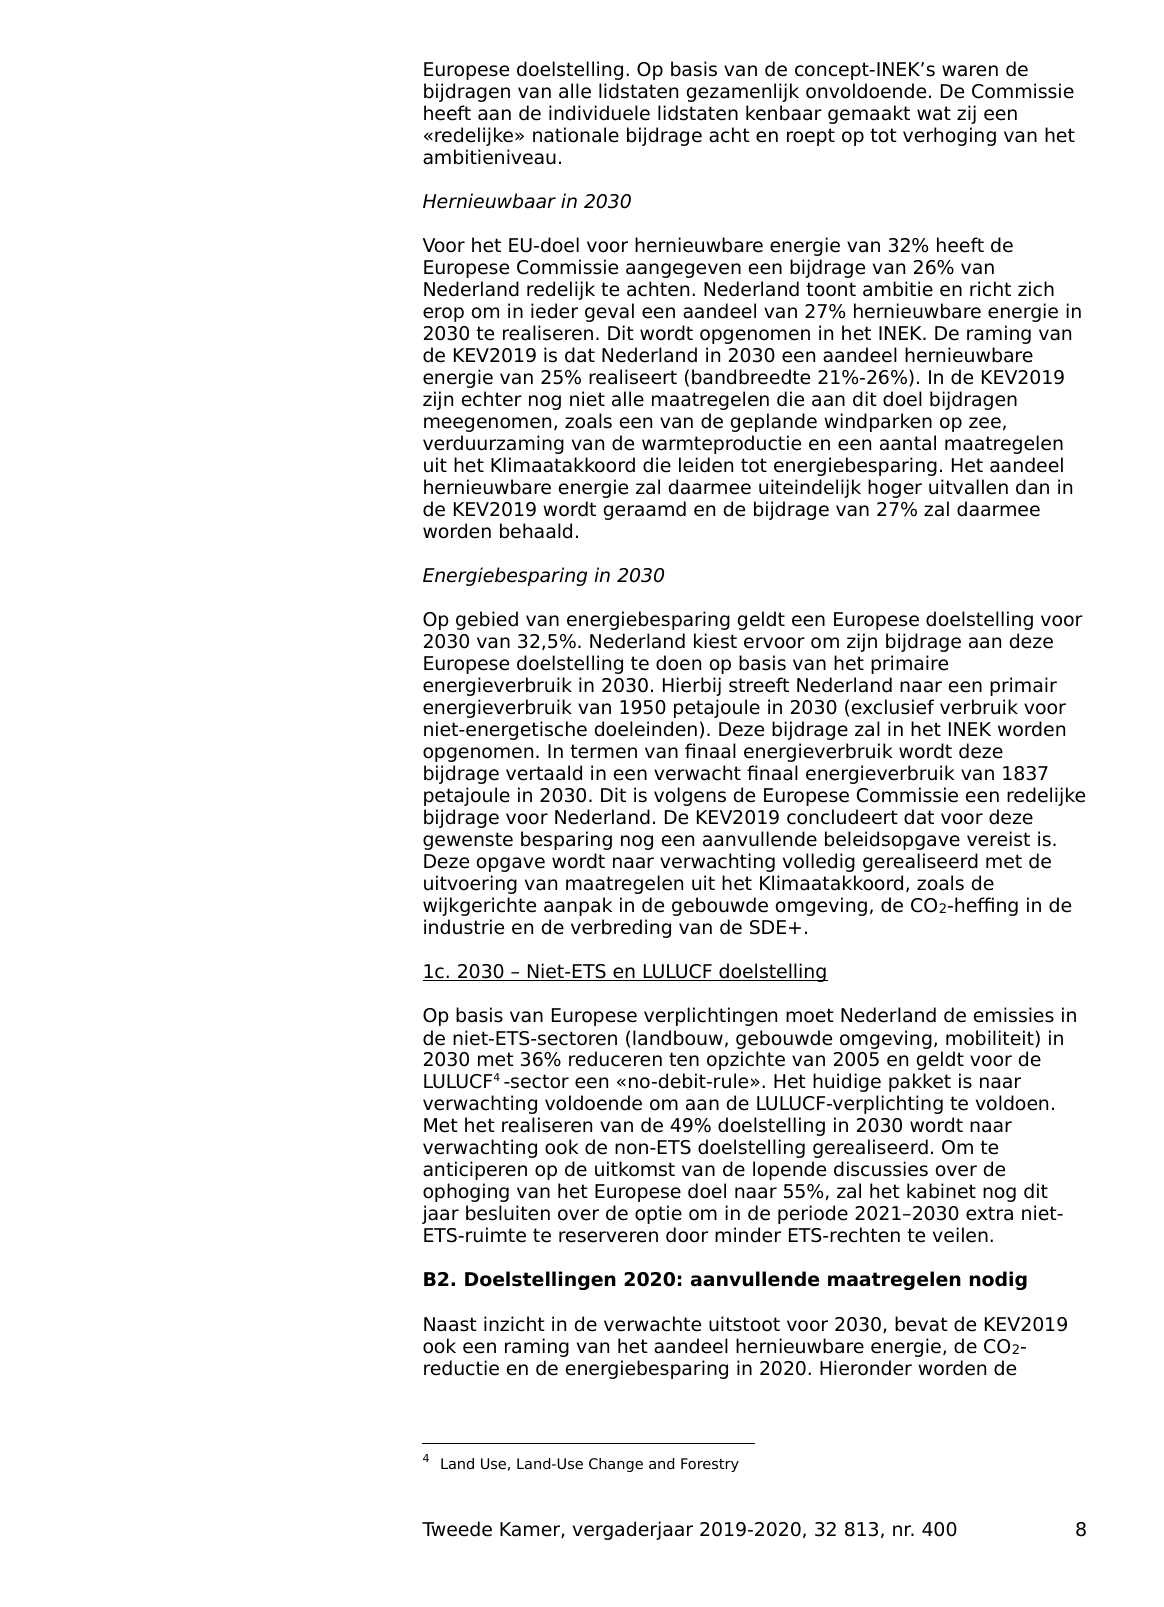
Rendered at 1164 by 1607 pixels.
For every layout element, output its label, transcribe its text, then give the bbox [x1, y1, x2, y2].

text Voor het EU-doel voor hernieuwbare energie van 32% heeft de Europese Commissie aangegeven een bijdrage van 26% van Nederland redelijk te achten. Nederland toont ambitie en richt zich erop om in ieder geval een aandeel van 27% hernieuwbare energie in 2030 te realiseren. Dit wordt opgenomen in het INEK. De raming van de KEV2019 is dat Nederland in 2030 een aandeel hernieuwbare energie van 25% realiseert (bandbreedte 21%-26%). In de KEV2019 zijn echter nog niet alle maatregelen die aan dit doel bijdragen meegenomen, zoals een van de geplande windparken op zee, verduurzaming van de warmteproductie en een aantal maatregelen uit het Klimaatakkoord die leiden tot energiebesparing. Het aandeel hernieuwbare energie zal daarmee uiteindelijk hoger uitvallen dan in de KEV2019 wordt geraamd en de bijdrage van 27% zal daarmee worden behaald. [422, 235, 1087, 543]
text Naast inzicht in de verwachte uitstoot voor 2030, bevat de KEV2019 ook een raming van het aandeel hernieuwbare energie, de CO2-reductie en de energiebesparing in 2020. Hieronder worden de [422, 1313, 1087, 1379]
text Op gebied van energiebesparing geldt een Europese doelstelling voor 2030 van 32,5%. Nederland kiest ervoor om zijn bijdrage aan deze Europese doelstelling te doen op basis van het primaire energieverbruik in 2030. Hierbij streeft Nederland naar een primair energieverbruik van 1950 petajoule in 2030 (exclusief verbruik voor niet-energetische doeleinden). Deze bijdrage zal in het INEK worden opgenomen. In termen van finaal energieverbruik wordt deze bijdrage vertaald in een verwacht finaal energieverbruik van 1837 petajoule in 2030. Dit is volgens de Europese Commissie een redelijke bijdrage voor Nederland. De KEV2019 concludeert dat voor deze gewenste besparing nog een aanvullende beleidsopgave vereist is. Deze opgave wordt naar verwachting volledig gerealiseerd met de uitvoering van maatregelen uit het Klimaatakkoord, zoals de wijkgerichte aanpak in de gebouwde omgeving, de CO2-heffing in de industrie en de verbreding van de SDE+. [422, 609, 1087, 939]
text Op basis van Europese verplichtingen moet Nederland de emissies in de niet-ETS-sectoren (landbouw, gebouwde omgeving, mobiliteit) in 2030 met 36% reduceren ten opzichte van 2005 en geldt voor de LULUCF-sector een «no-debit-rule». Het huidige pakket is naar verwachting voldoende om aan de LULUCF-verplichting te voldoen. Met het realiseren van de 49% doelstelling in 2030 wordt naar verwachting ook de non-ETS doelstelling gerealiseerd. Om te anticiperen op de uitkomst van de lopende discussies over de ophoging van het Europese doel naar 55%, zal het kabinet nog dit jaar besluiten over de optie om in de periode 2021–2030 extra niet-ETS-ruimte te reserveren door minder ETS-rechten te veilen. [422, 1005, 1087, 1247]
text Europese doelstelling. Op basis van de concept-INEK’s waren de bijdragen van alle lidstaten gezamenlijk onvoldoende. De Commissie heeft aan de individuele lidstaten kenbaar gemaakt wat zij een «redelijke» nationale bijdrage acht en roept op tot verhoging van het ambitieniveau. [422, 59, 1087, 169]
subtitle 1c. 2030 – Niet-ETS en LULUCF doelstelling [422, 961, 1087, 983]
subtitle B2. Doelstellingen 2020: aanvullende maatregelen nodig [422, 1269, 1087, 1291]
subtitle Hernieuwbaar in 2030 [422, 191, 1087, 213]
text Land Use, Land-Use Change and Forestry [422, 1452, 1087, 1474]
subtitle Energiebesparing in 2030 [422, 565, 1087, 587]
